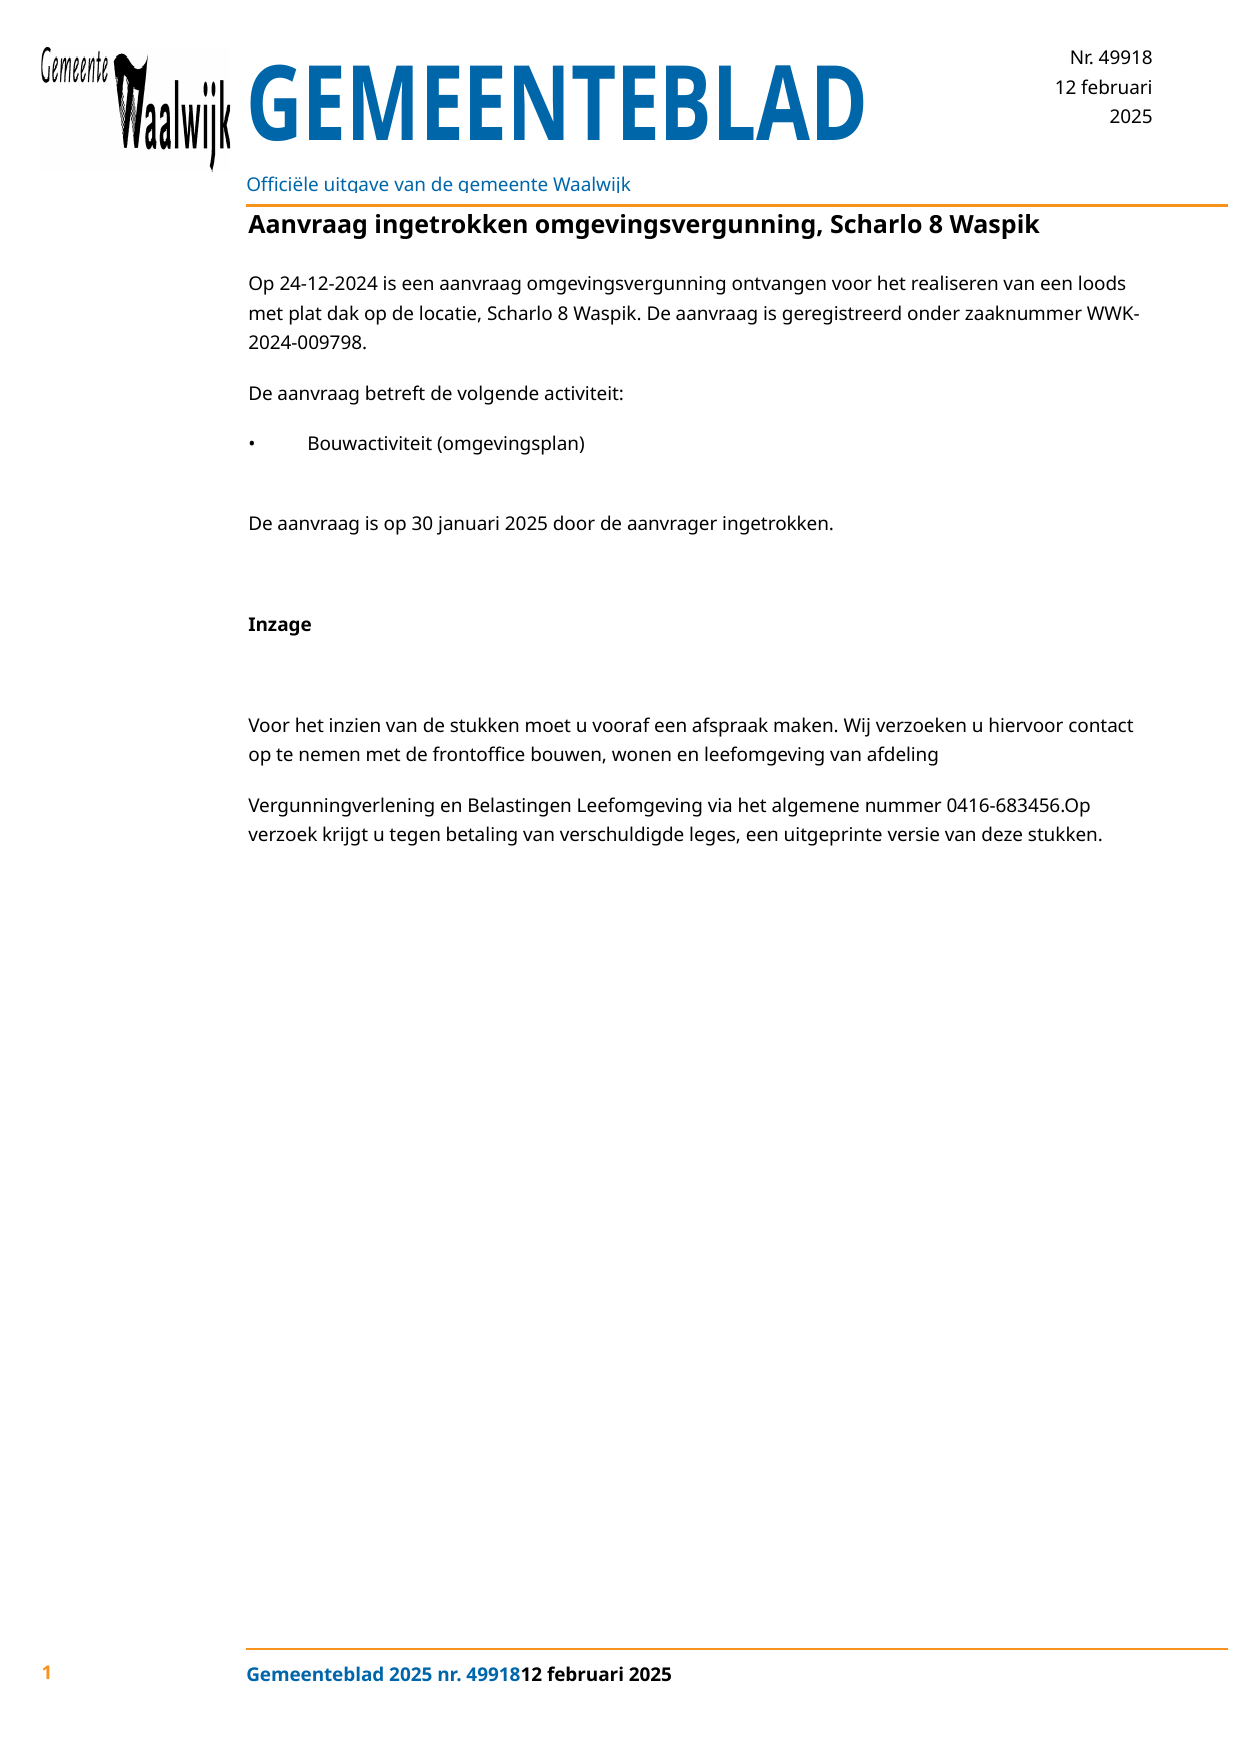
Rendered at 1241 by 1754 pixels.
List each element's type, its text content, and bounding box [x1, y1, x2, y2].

text Aanvraag ingetrokken omgevingsvergunning, Scharlo 8 Waspik [248, 207, 1152, 241]
text Vergunningverlening en Belastingen Leefomgeving via het algemene nummer 0416-683456.Op verzoek krijgt u tegen betaling van verschuldigde leges, een uitgeprinte versie van deze stukken. [248, 792, 1152, 847]
picture [41, 47, 231, 172]
text Inzage [248, 611, 1152, 637]
text Op 24-12-2024 is een aanvraag omgevingsvergunning ontvangen voor het realiseren van een loods met plat dak op de locatie, Scharlo 8 Waspik. De aanvraag is geregistreerd onder zaaknummer WWK-2024-009798. [248, 270, 1152, 355]
text Voor het inzien van de stukken moet u vooraf een afspraak maken. Wij verzoeken u hiervoor contact op te nemen met de frontoffice bouwen, wonen en leefomgeving van afdeling [248, 712, 1152, 767]
text De aanvraag betreft de volgende activiteit: [248, 380, 1152, 406]
list Bouwactiviteit (omgevingsplan) [248, 430, 1152, 456]
text De aanvraag is op 30 januari 2025 door de aanvrager ingetrokken. [248, 510, 1152, 536]
